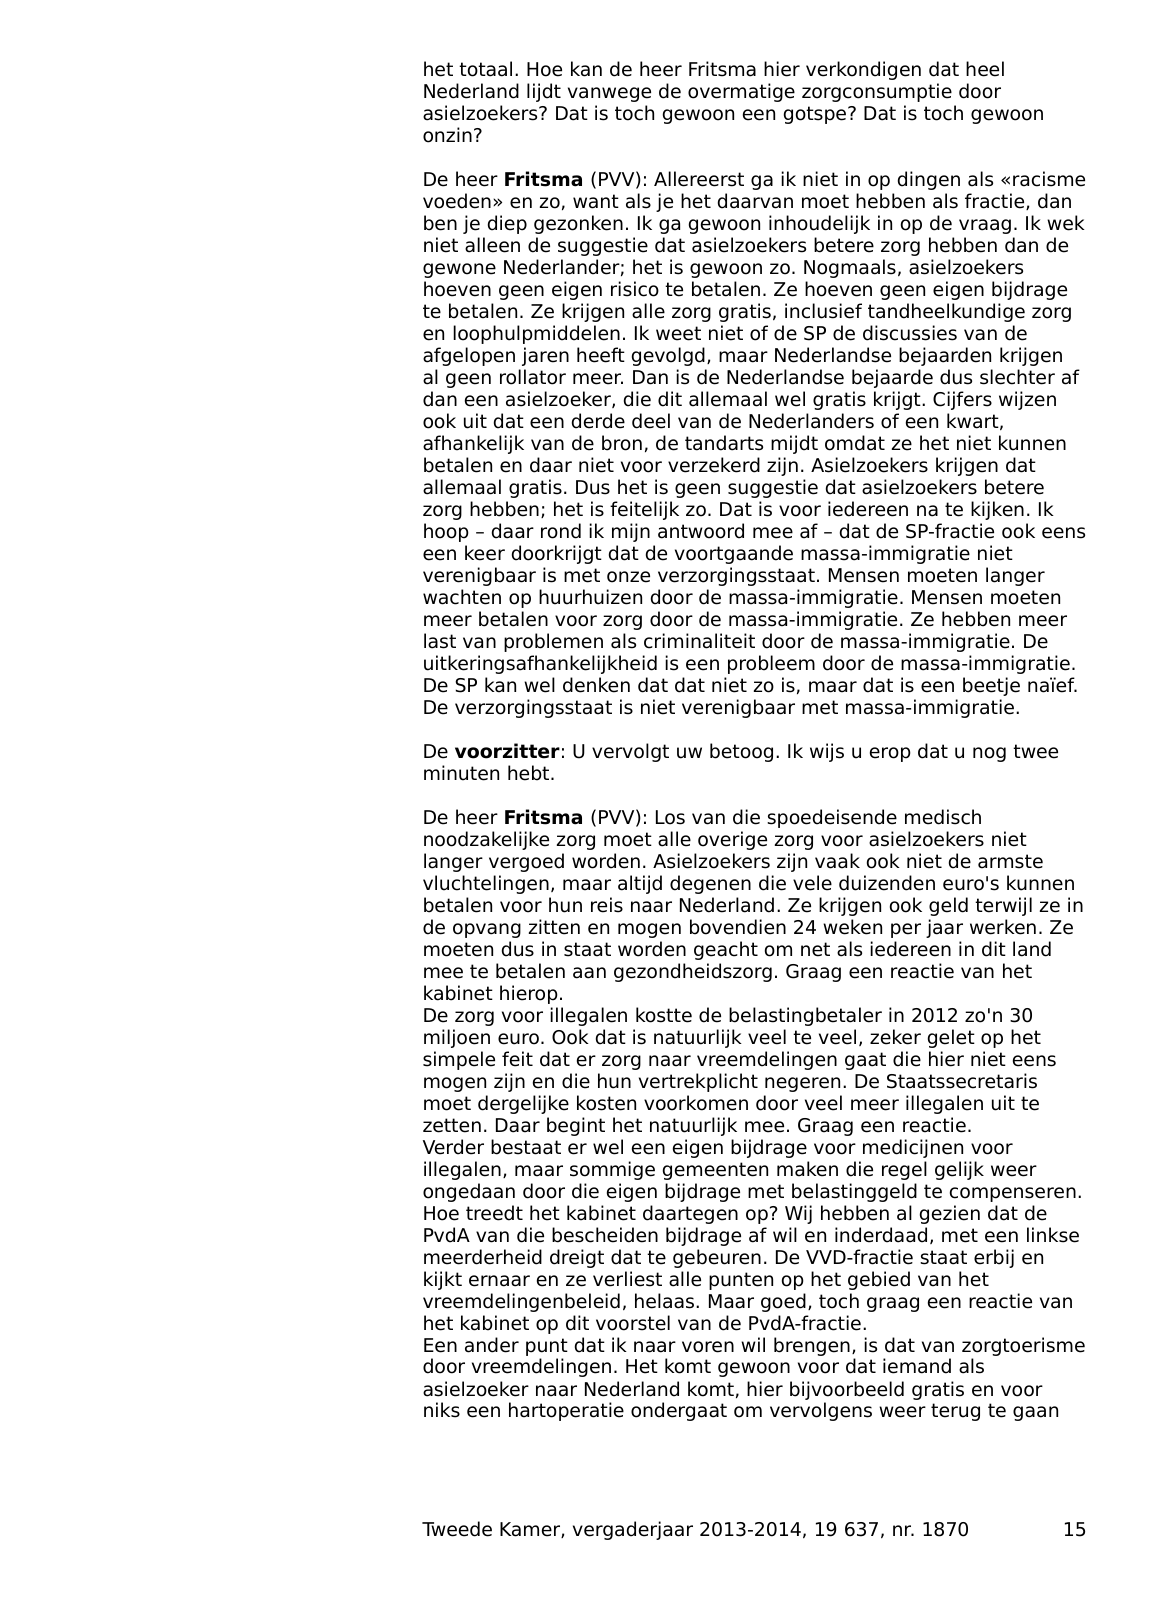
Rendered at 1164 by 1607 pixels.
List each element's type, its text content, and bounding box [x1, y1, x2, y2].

text De heer Fritsma (PVV): Allereerst ga ik niet in op dingen als «racisme voeden» en zo, want als je het daarvan moet hebben als fractie, dan ben je diep gezonken. Ik ga gewoon inhoudelijk in op de vraag. Ik wek niet alleen de suggestie dat asielzoekers betere zorg hebben dan de gewone Nederlander; het is gewoon zo. Nogmaals, asielzoekers hoeven geen eigen risico te betalen. Ze hoeven geen eigen bijdrage te betalen. Ze krijgen alle zorg gratis, inclusief tandheelkundige zorg en loophulpmiddelen. Ik weet niet of de SP de discussies van de afgelopen jaren heeft gevolgd, maar Nederlandse bejaarden krijgen al geen rollator meer. Dan is de Nederlandse bejaarde dus slechter af dan een asielzoeker, die dit allemaal wel gratis krijgt. Cijfers wijzen ook uit dat een derde deel van de Nederlanders of een kwart, afhankelijk van de bron, de tandarts mijdt omdat ze het niet kunnen betalen en daar niet voor verzekerd zijn. Asielzoekers krijgen dat allemaal gratis. Dus het is geen suggestie dat asielzoekers betere zorg hebben; het is feitelijk zo. Dat is voor iedereen na te kijken. Ik hoop – daar rond ik mijn antwoord mee af – dat de SP-fractie ook eens een keer doorkrijgt dat de voortgaande massa-immigratie niet verenigbaar is met onze verzorgingsstaat. Mensen moeten langer wachten op huurhuizen door de massa-immigratie. Mensen moeten meer betalen voor zorg door de massa-immigratie. Ze hebben meer last van problemen als criminaliteit door de massa-immigratie. De uitkeringsafhankelijkheid is een probleem door de massa-immigratie. De SP kan wel denken dat dat niet zo is, maar dat is een beetje naïef. De verzorgingsstaat is niet verenigbaar met massa-immigratie. [422, 169, 1087, 719]
text De zorg voor illegalen kostte de belastingbetaler in 2012 zo'n 30 miljoen euro. Ook dat is natuurlijk veel te veel, zeker gelet op het simpele feit dat er zorg naar vreemdelingen gaat die hier niet eens mogen zijn en die hun vertrekplicht negeren. De Staatssecretaris moet dergelijke kosten voorkomen door veel meer illegalen uit te zetten. Daar begint het natuurlijk mee. Graag een reactie. [422, 1005, 1087, 1137]
text Verder bestaat er wel een eigen bijdrage voor medicijnen voor illegalen, maar sommige gemeenten maken die regel gelijk weer ongedaan door die eigen bijdrage met belastinggeld te compenseren. Hoe treedt het kabinet daartegen op? Wij hebben al gezien dat de PvdA van die bescheiden bijdrage af wil en inderdaad, met een linkse meerderheid dreigt dat te gebeuren. De VVD-fractie staat erbij en kijkt ernaar en ze verliest alle punten op het gebied van het vreemdelingenbeleid, helaas. Maar goed, toch graag een reactie van het kabinet op dit voorstel van de PvdA-fractie. [422, 1137, 1087, 1334]
text De voorzitter: U vervolgt uw betoog. Ik wijs u erop dat u nog twee minuten hebt. [422, 741, 1087, 785]
text Een ander punt dat ik naar voren wil brengen, is dat van zorgtoerisme door vreemdelingen. Het komt gewoon voor dat iemand als asielzoeker naar Nederland komt, hier bijvoorbeeld gratis en voor niks een hartoperatie ondergaat om vervolgens weer terug te gaan [422, 1334, 1087, 1422]
text het totaal. Hoe kan de heer Fritsma hier verkondigen dat heel Nederland lijdt vanwege de overmatige zorgconsumptie door asielzoekers? Dat is toch gewoon een gotspe? Dat is toch gewoon onzin? [422, 59, 1087, 147]
text De heer Fritsma (PVV): Los van die spoedeisende medisch noodzakelijke zorg moet alle overige zorg voor asielzoekers niet langer vergoed worden. Asielzoekers zijn vaak ook niet de armste vluchtelingen, maar altijd degenen die vele duizenden euro's kunnen betalen voor hun reis naar Nederland. Ze krijgen ook geld terwijl ze in de opvang zitten en mogen bovendien 24 weken per jaar werken. Ze moeten dus in staat worden geacht om net als iedereen in dit land mee te betalen aan gezondheidszorg. Graag een reactie van het kabinet hierop. [422, 807, 1087, 1005]
